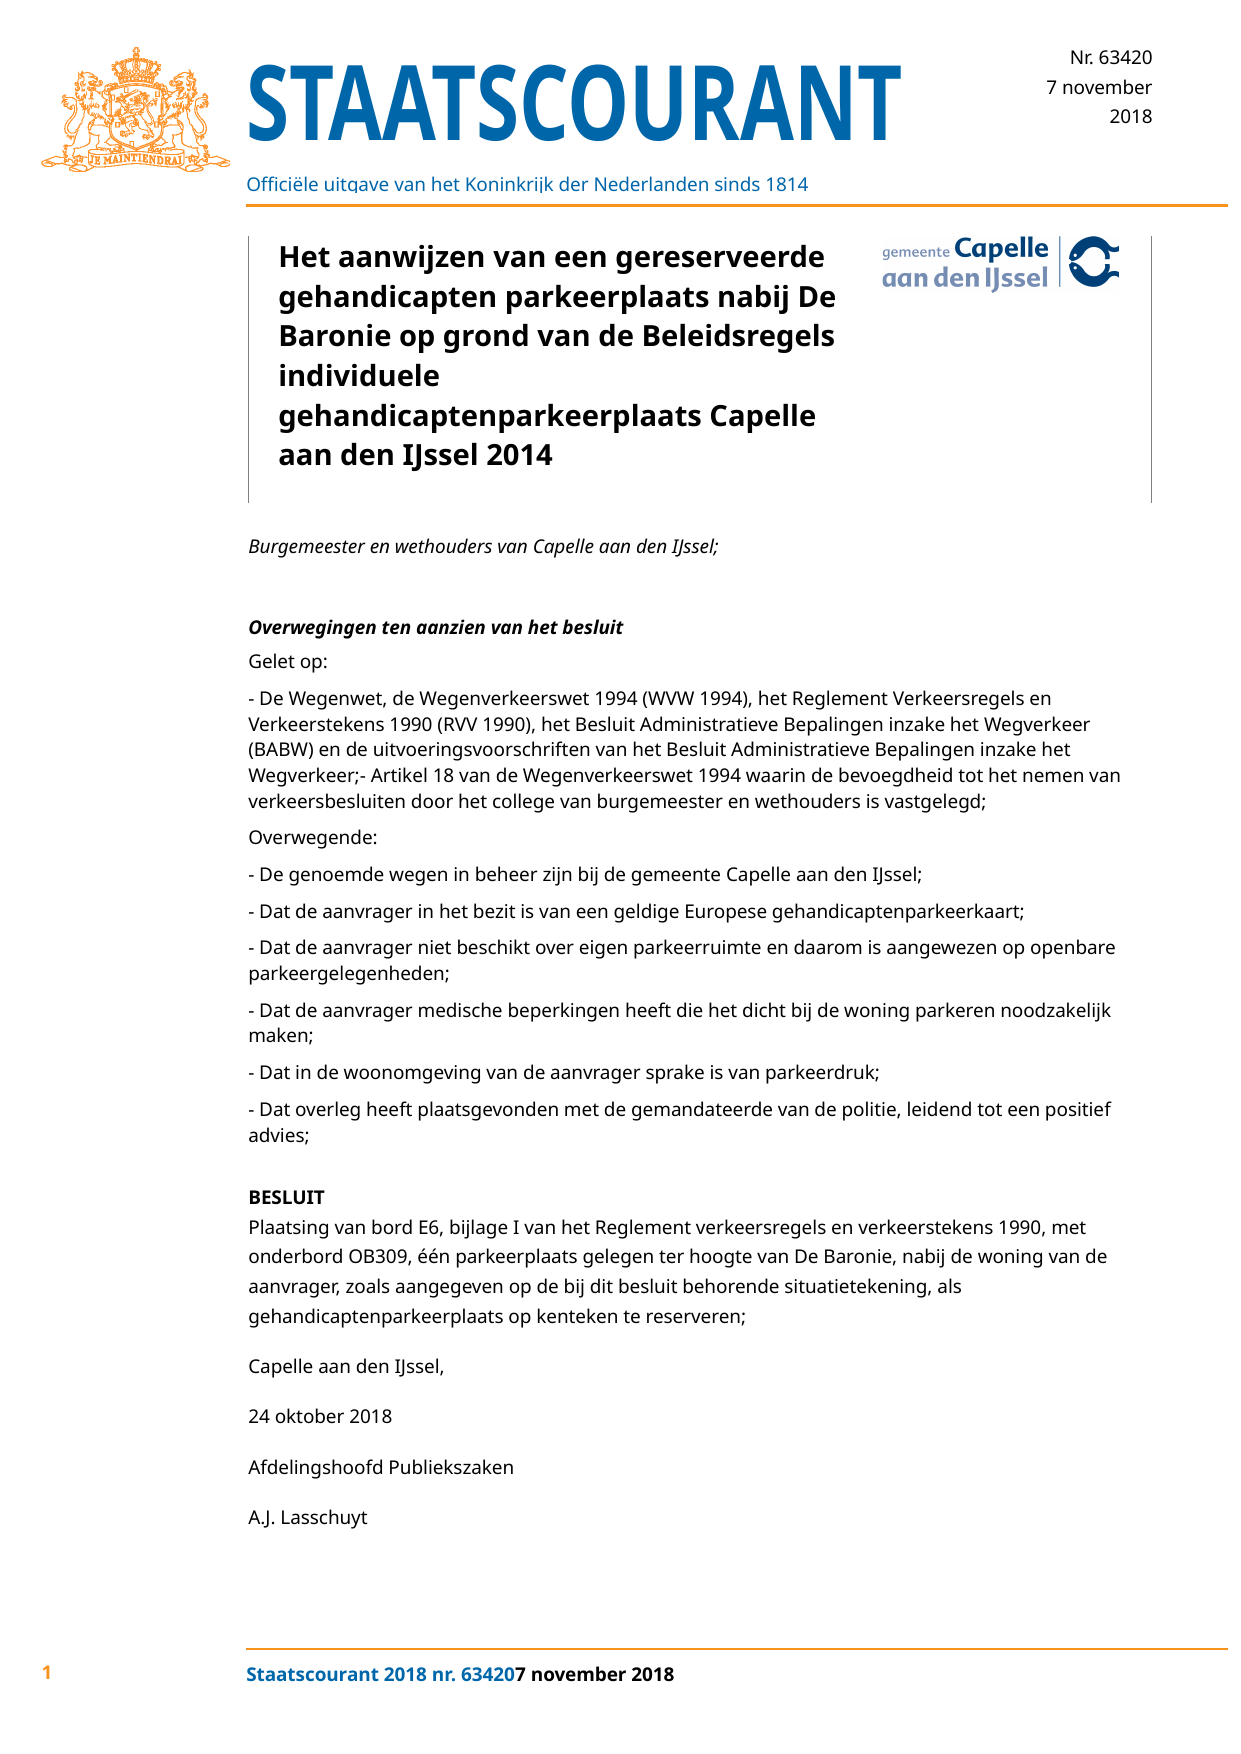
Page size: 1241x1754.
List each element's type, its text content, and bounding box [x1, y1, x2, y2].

picture [41, 47, 231, 172]
text Overwegingen ten aanzien van het besluit [248, 614, 1152, 640]
text Capelle aan den IJssel, [248, 1353, 1152, 1379]
table_header [850, 236, 1151, 503]
table_header Het aanwijzen van een gereserveerde gehandicapten parkeerplaats nabij De Baronie op grond van de Beleidsregels individuele gehandicaptenparkeerplaats Capelle aan den IJssel 2014 [249, 236, 850, 503]
text Afdelingshoofd Publiekszaken [248, 1454, 1152, 1480]
text 24 oktober 2018 [248, 1404, 1152, 1429]
text - Dat de aanvrager medische beperkingen heeft die het dicht bij de woning parkeren noodzakelijk maken; [248, 997, 1152, 1048]
text - Dat overleg heeft plaatsgevonden met de gemandateerde van de politie, leidend tot een positief advies; [248, 1096, 1152, 1147]
text BESLUIT [248, 1184, 1152, 1210]
text - Dat in de woonomgeving van de aanvrager sprake is van parkeerdruk; [248, 1059, 1152, 1085]
text - Dat de aanvrager in het bezit is van een geldige Europese gehandicaptenparkeerkaart; [248, 898, 1152, 924]
picture [882, 236, 1119, 293]
text Overwegende: [248, 824, 1152, 850]
text - De genoemde wegen in beheer zijn bij de gemeente Capelle aan den IJssel; [248, 861, 1152, 887]
text - De Wegenwet, de Wegenverkeerswet 1994 (WVW 1994), het Reglement Verkeersregels en Verkeerstekens 1990 (RVV 1990), het Besluit Administratieve Bepalingen inzake het Wegverkeer (BABW) en de uitvoeringsvoorschriften van het Besluit Administratieve Bepalingen inzake het Wegverkeer;- Artikel 18 van de Wegenverkeerswet 1994 waarin de bevoegdheid tot het nemen van verkeersbesluiten door het college van burgemeester en wethouders is vastgelegd; [248, 685, 1152, 814]
text A.J. Lasschuyt [248, 1504, 1152, 1530]
text Burgemeester en wethouders van Capelle aan den IJssel; [248, 533, 1152, 559]
text Gelet op: [248, 648, 1152, 674]
text - Dat de aanvrager niet beschikt over eigen parkeerruimte en daarom is aangewezen op openbare parkeergelegenheden; [248, 934, 1152, 986]
text Plaatsing van bord E6, bijlage I van het Reglement verkeersregels en verkeerstekens 1990, met onderbord OB309, één parkeerplaats gelegen ter hoogte van De Baronie, nabij de woning van de aanvrager, zoals aangegeven op de bij dit besluit behorende situatietekening, als gehandicaptenparkeerplaats op kenteken te reserveren; [248, 1214, 1152, 1328]
